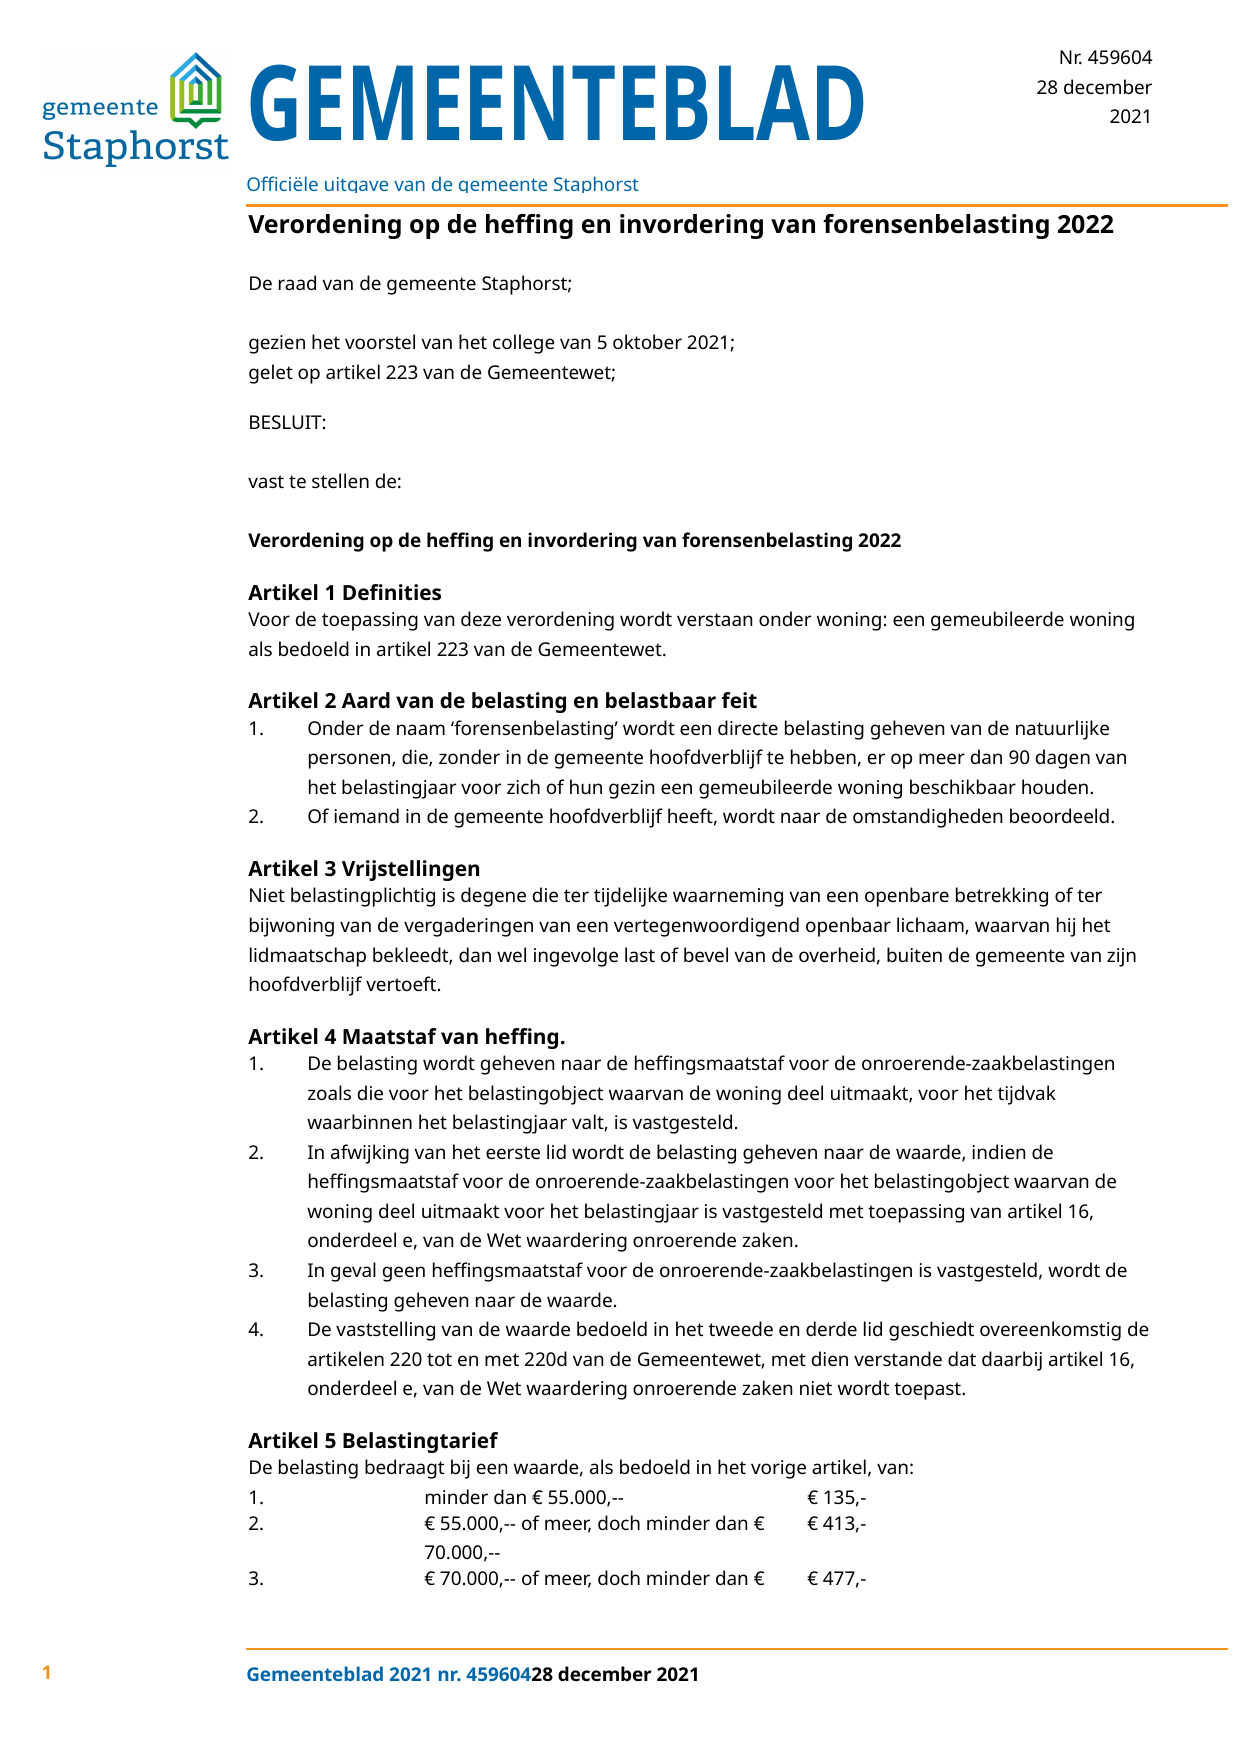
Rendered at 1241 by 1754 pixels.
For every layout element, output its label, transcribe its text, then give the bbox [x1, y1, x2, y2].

text De raad van de gemeente Staphorst; [248, 270, 1152, 296]
table_cell € 70.000,-- of meer, doch minder dan € [424, 1565, 807, 1591]
list Onder de naam ‘forensenbelasting’ wordt een directe belasting geheven van de natuurlijke personen, die, zonder in de gemeente hoofdverblijf te hebben, er op meer dan 90 dagen van het belastingjaar voor zich of hun gezin een gemeubileerde woning beschikbaar houden. [248, 715, 1152, 800]
table_cell € 55.000,-- of meer, doch minder dan € 70.000,-- [424, 1510, 807, 1565]
picture [41, 47, 231, 172]
text Verordening op de heffing en invordering van forensenbelasting 2022 [248, 207, 1152, 241]
table_header minder dan € 55.000,-- [424, 1484, 807, 1510]
list De vaststelling van de waarde bedoeld in het tweede en derde lid geschiedt overeenkomstig de artikelen 220 tot en met 220d van de Gemeentewet, met dien verstande dat daarbij artikel 16, onderdeel e, van de Wet waardering onroerende zaken niet wordt toepast. [248, 1316, 1152, 1401]
list Of iemand in de gemeente hoofdverblijf heeft, wordt naar de omstandigheden beoordeeld. [248, 804, 1152, 829]
text Artikel 1 Definities [248, 578, 1152, 607]
table_header 1. [248, 1484, 424, 1510]
table_cell 2. [248, 1510, 424, 1565]
text Voor de toepassing van deze verordening wordt verstaan onder woning: een gemeubileerde woning als bedoeld in artikel 223 van de Gemeentewet. [248, 607, 1152, 662]
table_cell € 477,- [807, 1565, 1152, 1591]
text gezien het voorstel van het college van 5 oktober 2021; [248, 329, 1152, 355]
text vast te stellen de: [248, 468, 1152, 494]
text gelet op artikel 223 van de Gemeentewet; [248, 359, 1152, 385]
list In afwijking van het eerste lid wordt de belasting geheven naar de waarde, indien de heffingsmaatstaf voor de onroerende-zaakbelastingen voor het belastingobject waarvan de woning deel uitmaakt voor het belastingjaar is vastgesteld met toepassing van artikel 16, onderdeel e, van de Wet waardering onroerende zaken. [248, 1139, 1152, 1253]
list De belasting wordt geheven naar de heffingsmaatstaf voor de onroerende-zaakbelastingen zoals die voor het belastingobject waarvan de woning deel uitmaakt, voor het tijdvak waarbinnen het belastingjaar valt, is vastgesteld. [248, 1050, 1152, 1135]
text Artikel 5 Belastingtarief [248, 1426, 1152, 1454]
text Artikel 2 Aard van de belasting en belastbaar feit [248, 687, 1152, 715]
table_cell 3. [248, 1565, 424, 1591]
table_cell € 413,- [807, 1510, 1152, 1565]
text Niet belastingplichtig is degene die ter tijdelijke waarneming van een openbare betrekking of ter bijwoning van de vergaderingen van een vertegenwoordigend openbaar lichaam, waarvan hij het lidmaatschap bekleedt, dan wel ingevolge last of bevel van de overheid, buiten de gemeente van zijn hoofdverblijf vertoeft. [248, 883, 1152, 997]
table_header € 135,- [807, 1484, 1152, 1510]
text De belasting bedraagt bij een waarde, als bedoeld in het vorige artikel, van: [248, 1454, 1152, 1480]
text Artikel 3 Vrijstellingen [248, 854, 1152, 883]
text BESLUIT: [248, 409, 1152, 435]
list In geval geen heffingsmaatstaf voor de onroerende-zaakbelastingen is vastgesteld, wordt de belasting geheven naar de waarde. [248, 1257, 1152, 1313]
text Artikel 4 Maatstaf van heffing. [248, 1022, 1152, 1050]
text Verordening op de heffing en invordering van forensenbelasting 2022 [248, 528, 1152, 553]
